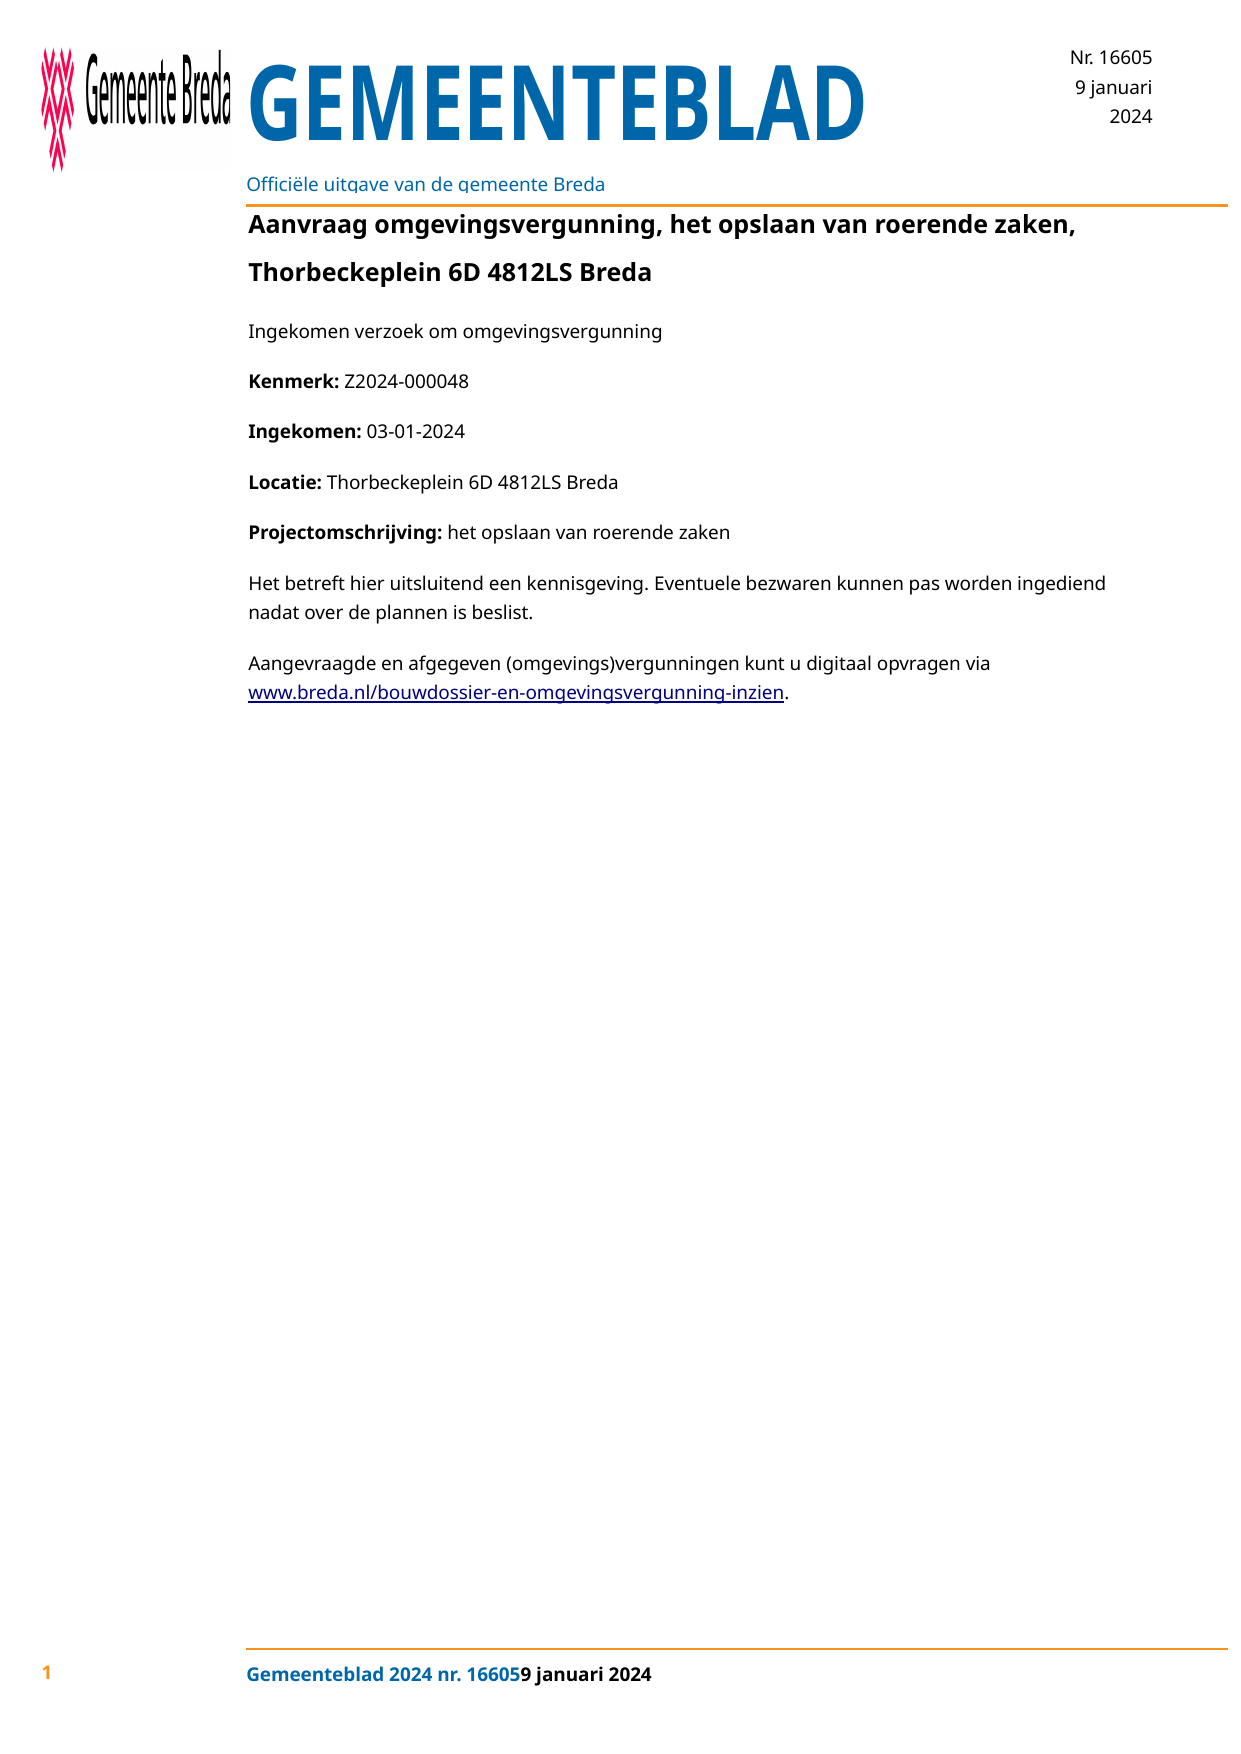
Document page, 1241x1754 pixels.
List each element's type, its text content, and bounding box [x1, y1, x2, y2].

text Locatie: Thorbeckeplein 6D 4812LS Breda [248, 469, 1152, 495]
text Het betreft hier uitsluitend een kennisgeving. Eventuele bezwaren kunnen pas worden ingediend nadat over de plannen is beslist. [248, 570, 1152, 625]
text Ingekomen verzoek om omgevingsvergunning [248, 318, 1152, 344]
text Aanvraag omgevingsvergunning, het opslaan van roerende zaken, Thorbeckeplein 6D 4812LS Breda [248, 207, 1152, 288]
picture [41, 47, 231, 172]
text Ingekomen: 03-01-2024 [248, 419, 1152, 444]
text Kenmerk: Z2024-000048 [248, 368, 1152, 394]
text Aangevraagde en afgegeven (omgevings)vergunningen kunt u digitaal opvragen via www.breda.nl/bouwdossier-en-omgevingsvergunning-inzien. [248, 650, 1152, 705]
text Projectomschrijving: het opslaan van roerende zaken [248, 519, 1152, 545]
